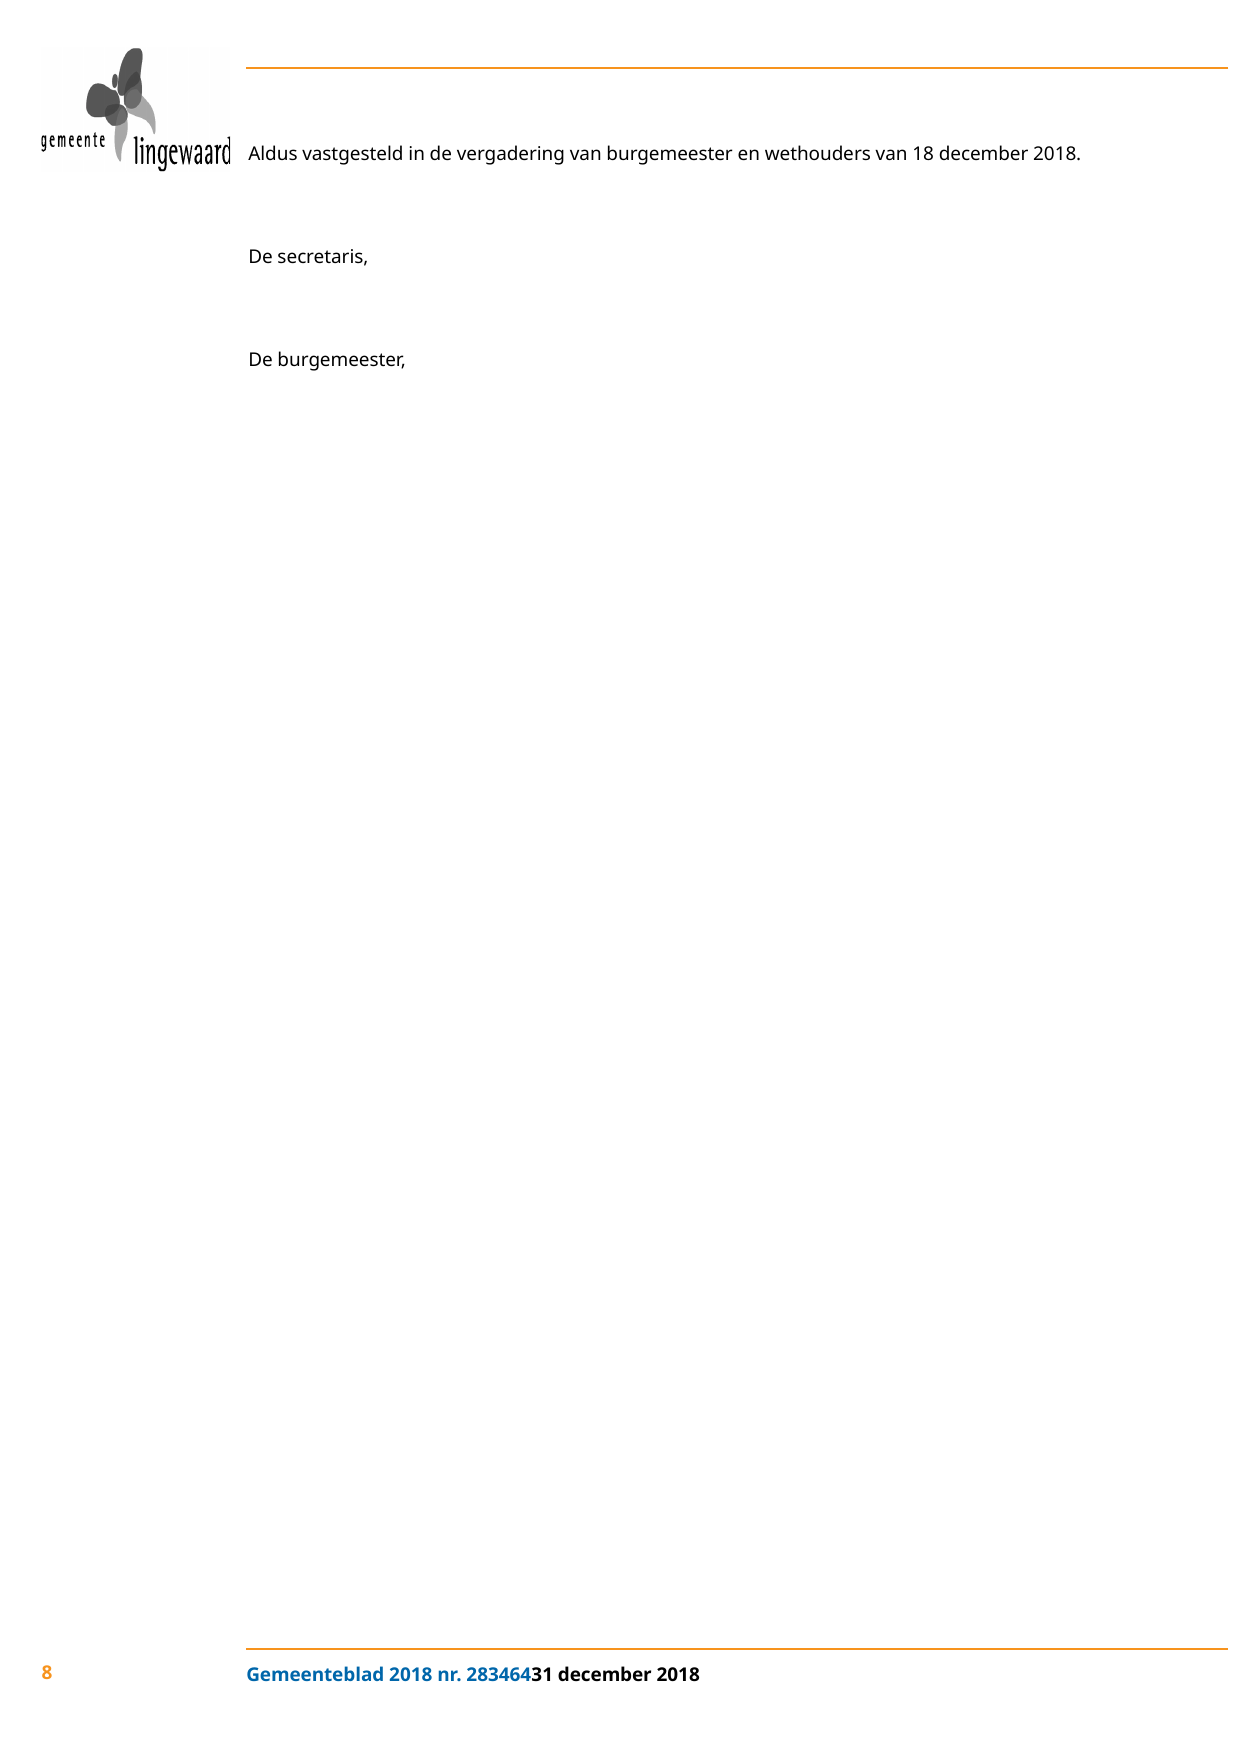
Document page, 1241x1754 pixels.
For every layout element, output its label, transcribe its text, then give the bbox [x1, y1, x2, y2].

text De burgemeester, [248, 346, 1152, 372]
text Aldus vastgesteld in de vergadering van burgemeester en wethouders van 18 december 2018. [248, 140, 1152, 166]
picture [41, 47, 231, 172]
text De secretaris, [248, 243, 1152, 269]
